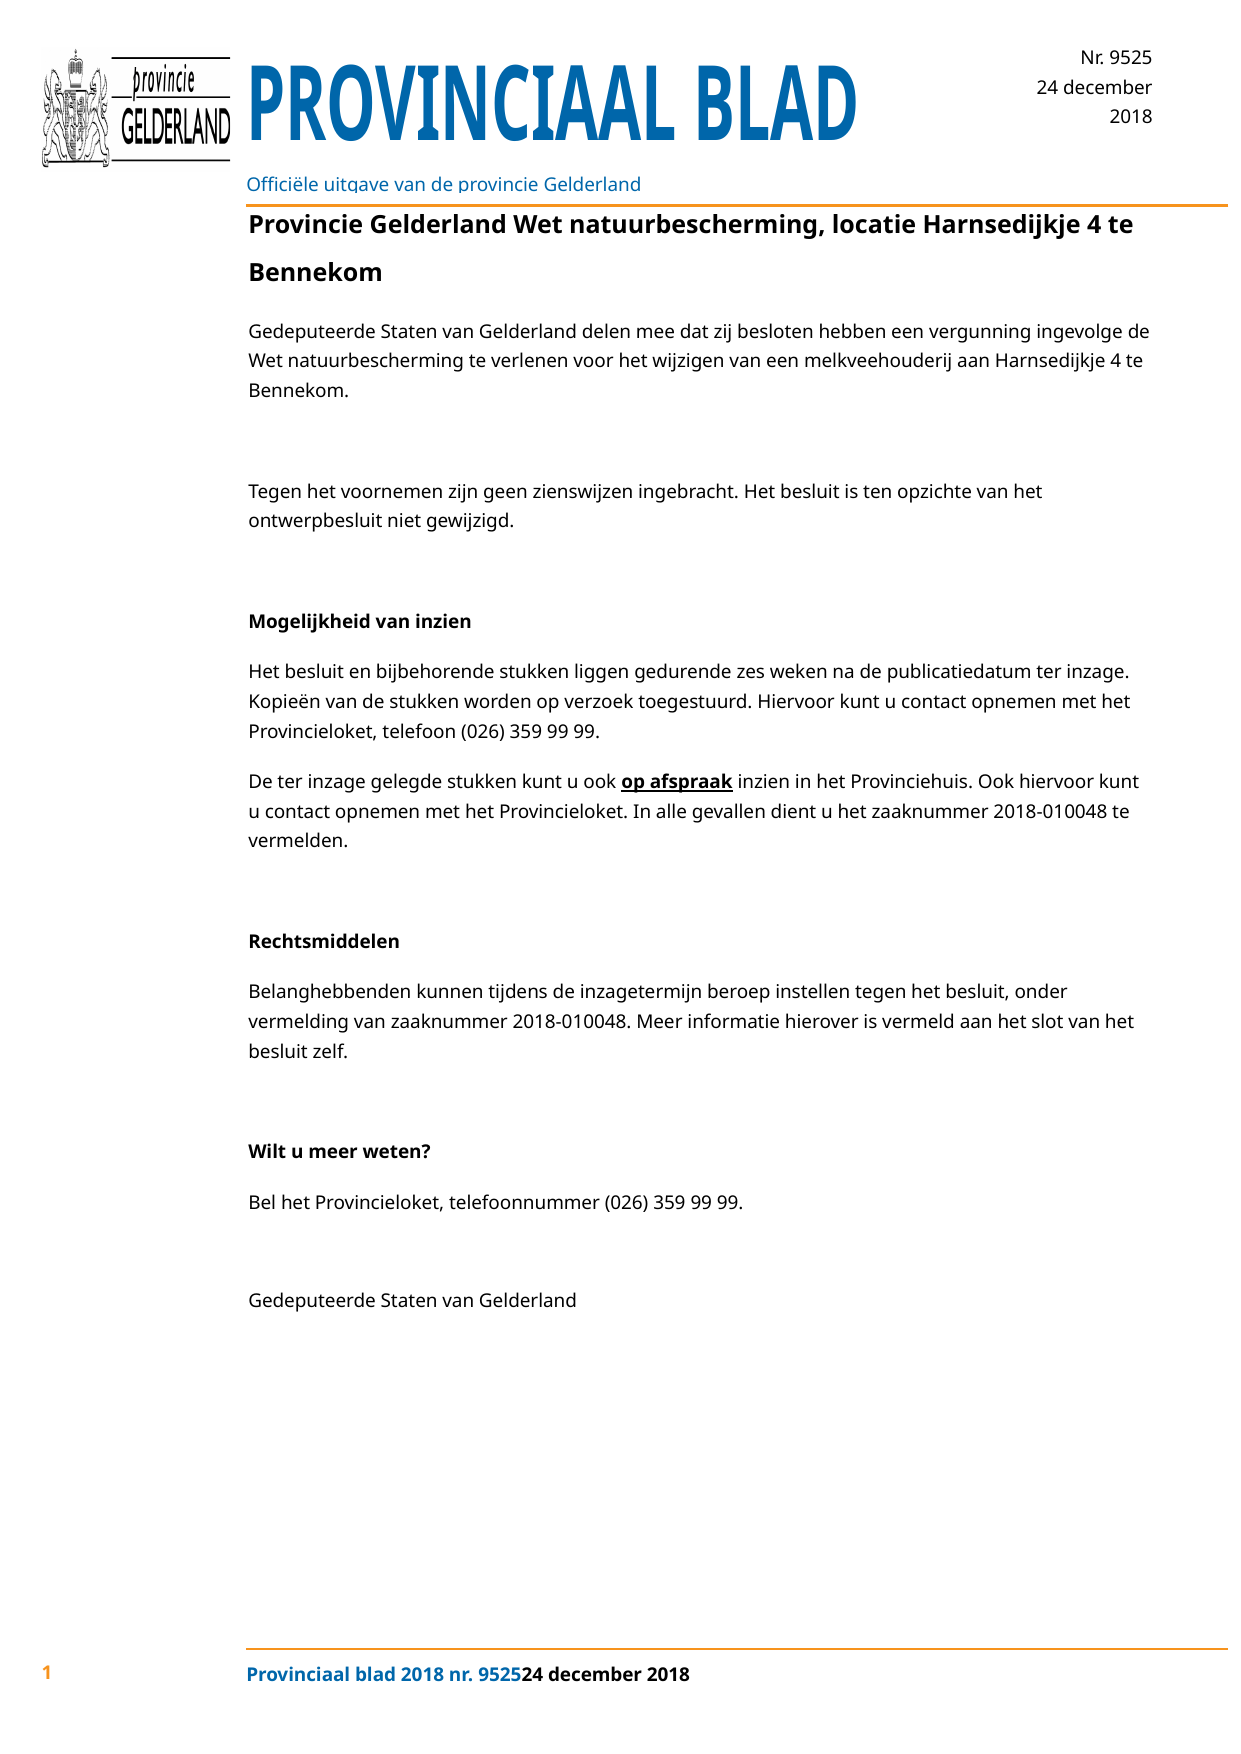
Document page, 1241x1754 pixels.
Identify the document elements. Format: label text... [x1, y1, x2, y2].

text Gedeputeerde Staten van Gelderland [248, 1287, 1152, 1313]
text Belanghebbenden kunnen tijdens de inzagetermijn beroep instellen tegen het besluit, onder vermelding van zaaknummer 2018-010048. Meer informatie hierover is vermeld aan het slot van het besluit zelf. [248, 979, 1152, 1064]
text Wilt u meer weten? [248, 1139, 1152, 1164]
picture [41, 47, 231, 172]
text Rechtsmiddelen [248, 928, 1152, 954]
text Het besluit en bijbehorende stukken liggen gedurende zes weken na de publicatiedatum ter inzage. Kopieën van de stukken worden op verzoek toegestuurd. Hiervoor kunt u contact opnemen met het Provincieloket, telefoon (026) 359 99 99. [248, 659, 1152, 744]
text Provincie Gelderland Wet natuurbescherming, locatie Harnsedijkje 4 te Bennekom [248, 207, 1152, 288]
text Mogelijkheid van inzien [248, 608, 1152, 634]
text Gedeputeerde Staten van Gelderland delen mee dat zij besloten hebben een vergunning ingevolge de Wet natuurbescherming te verlenen voor het wijzigen van een melkveehouderij aan Harnsedijkje 4 te Bennekom. [248, 318, 1152, 403]
text Bel het Provincieloket, telefoonnummer (026) 359 99 99. [248, 1189, 1152, 1215]
text Tegen het voornemen zijn geen zienswijzen ingebracht. Het besluit is ten opzichte van het ontwerpbesluit niet gewijzigd. [248, 478, 1152, 533]
text De ter inzage gelegde stukken kunt u ook op afspraak inzien in het Provinciehuis. Ook hiervoor kunt u contact opnemen met het Provincieloket. In alle gevallen dient u het zaaknummer 2018-010048 te vermelden. [248, 768, 1152, 853]
